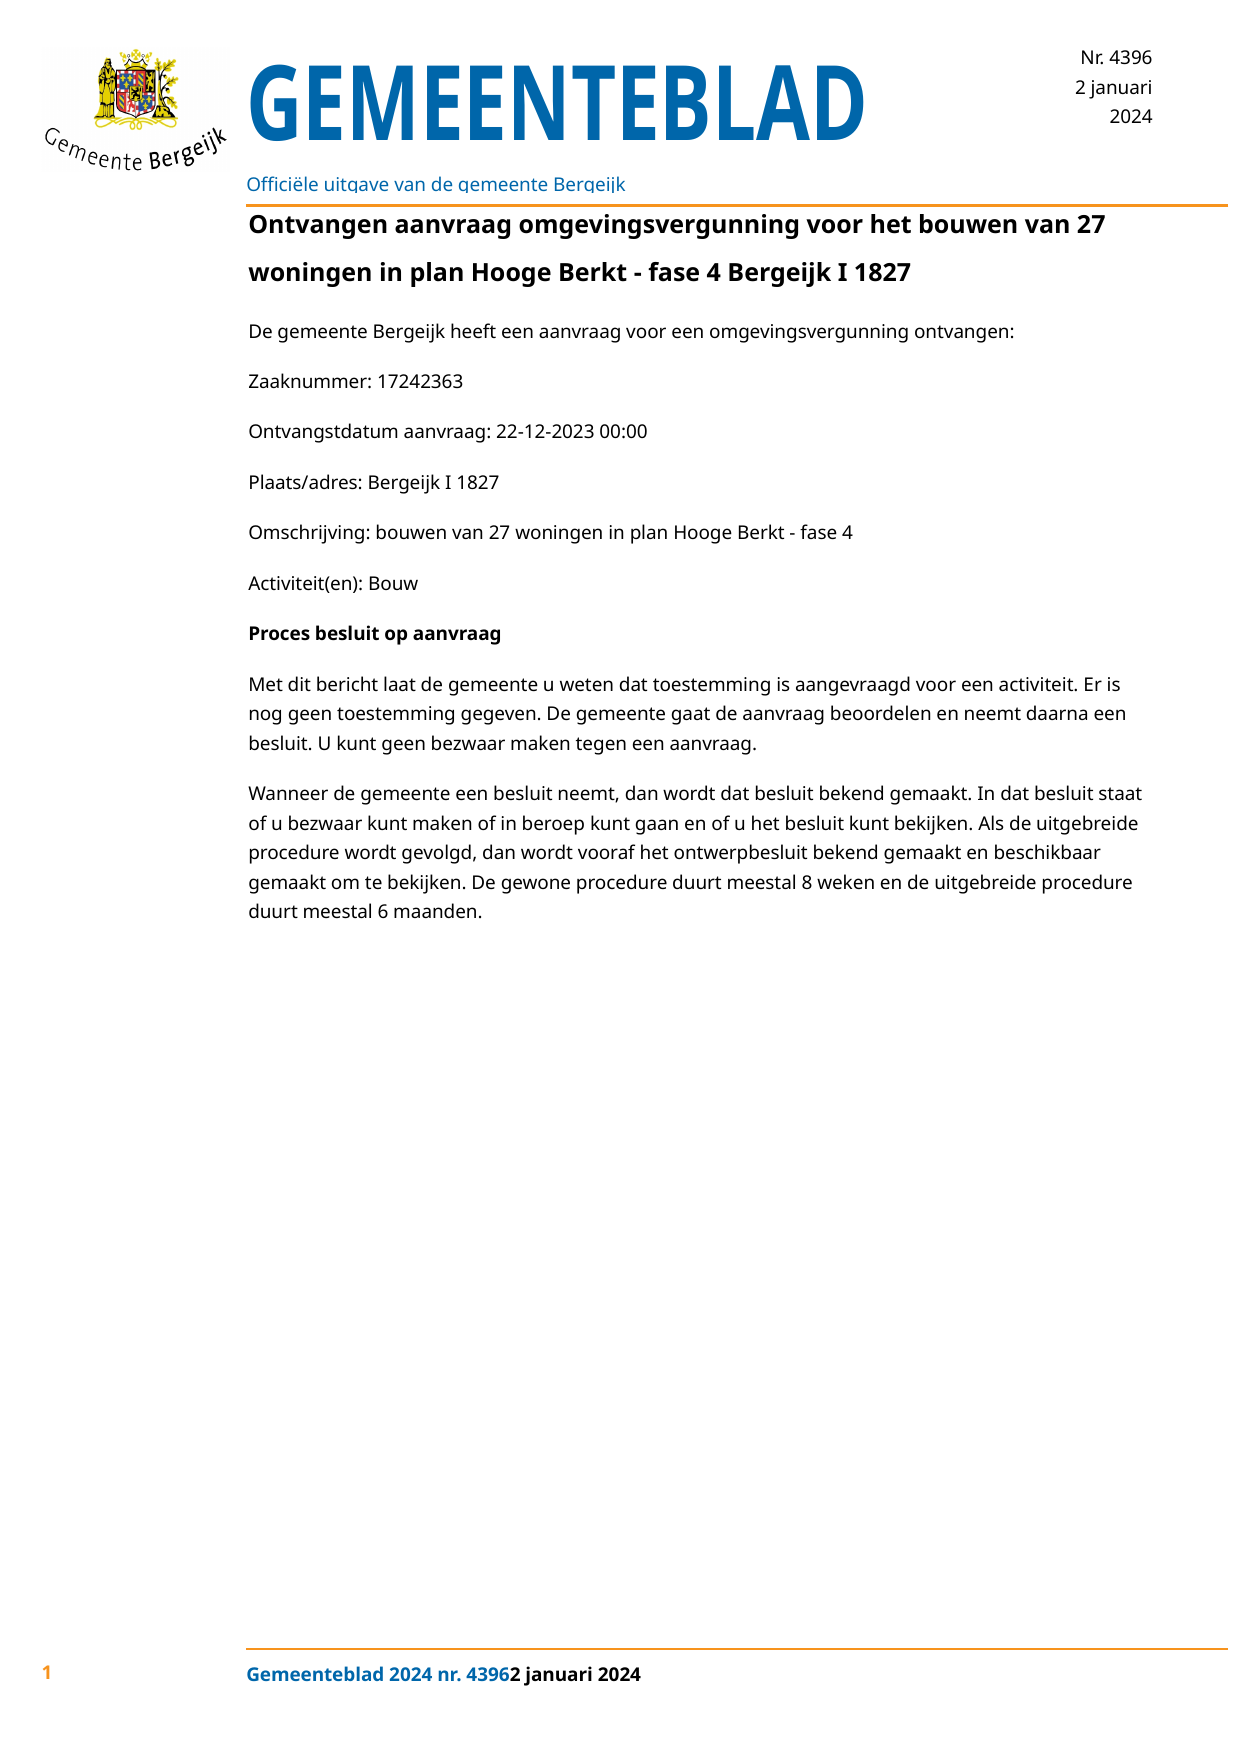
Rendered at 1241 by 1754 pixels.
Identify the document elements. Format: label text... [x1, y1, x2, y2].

text Ontvangen aanvraag omgevingsvergunning voor het bouwen van 27 woningen in plan Hooge Berkt - fase 4 Bergeijk I 1827 [248, 207, 1152, 288]
text Proces besluit op aanvraag [248, 620, 1152, 646]
text Wanneer de gemeente een besluit neemt, dan wordt dat besluit bekend gemaakt. In dat besluit staat of u bezwaar kunt maken of in beroep kunt gaan en of u het besluit kunt bekijken. Als de uitgebreide procedure wordt gevolgd, dan wordt vooraf het ontwerpbesluit bekend gemaakt en beschikbaar gemaakt om te bekijken. De gewone procedure duurt meestal 8 weken en de uitgebreide procedure duurt meestal 6 maanden. [248, 780, 1152, 924]
text Zaaknummer: 17242363 [248, 368, 1152, 394]
text Activiteit(en): Bouw [248, 570, 1152, 596]
text Met dit bericht laat de gemeente u weten dat toestemming is aangevraagd voor een activiteit. Er is nog geen toestemming gegeven. De gemeente gaat de aanvraag beoordelen en neemt daarna een besluit. U kunt geen bezwaar maken tegen een aanvraag. [248, 671, 1152, 756]
picture [41, 47, 231, 172]
text Omschrijving: bouwen van 27 woningen in plan Hooge Berkt - fase 4 [248, 519, 1152, 545]
text Ontvangstdatum aanvraag: 22-12-2023 00:00 [248, 419, 1152, 444]
text De gemeente Bergeijk heeft een aanvraag voor een omgevingsvergunning ontvangen: [248, 318, 1152, 344]
text Plaats/adres: Bergeijk I 1827 [248, 469, 1152, 495]
